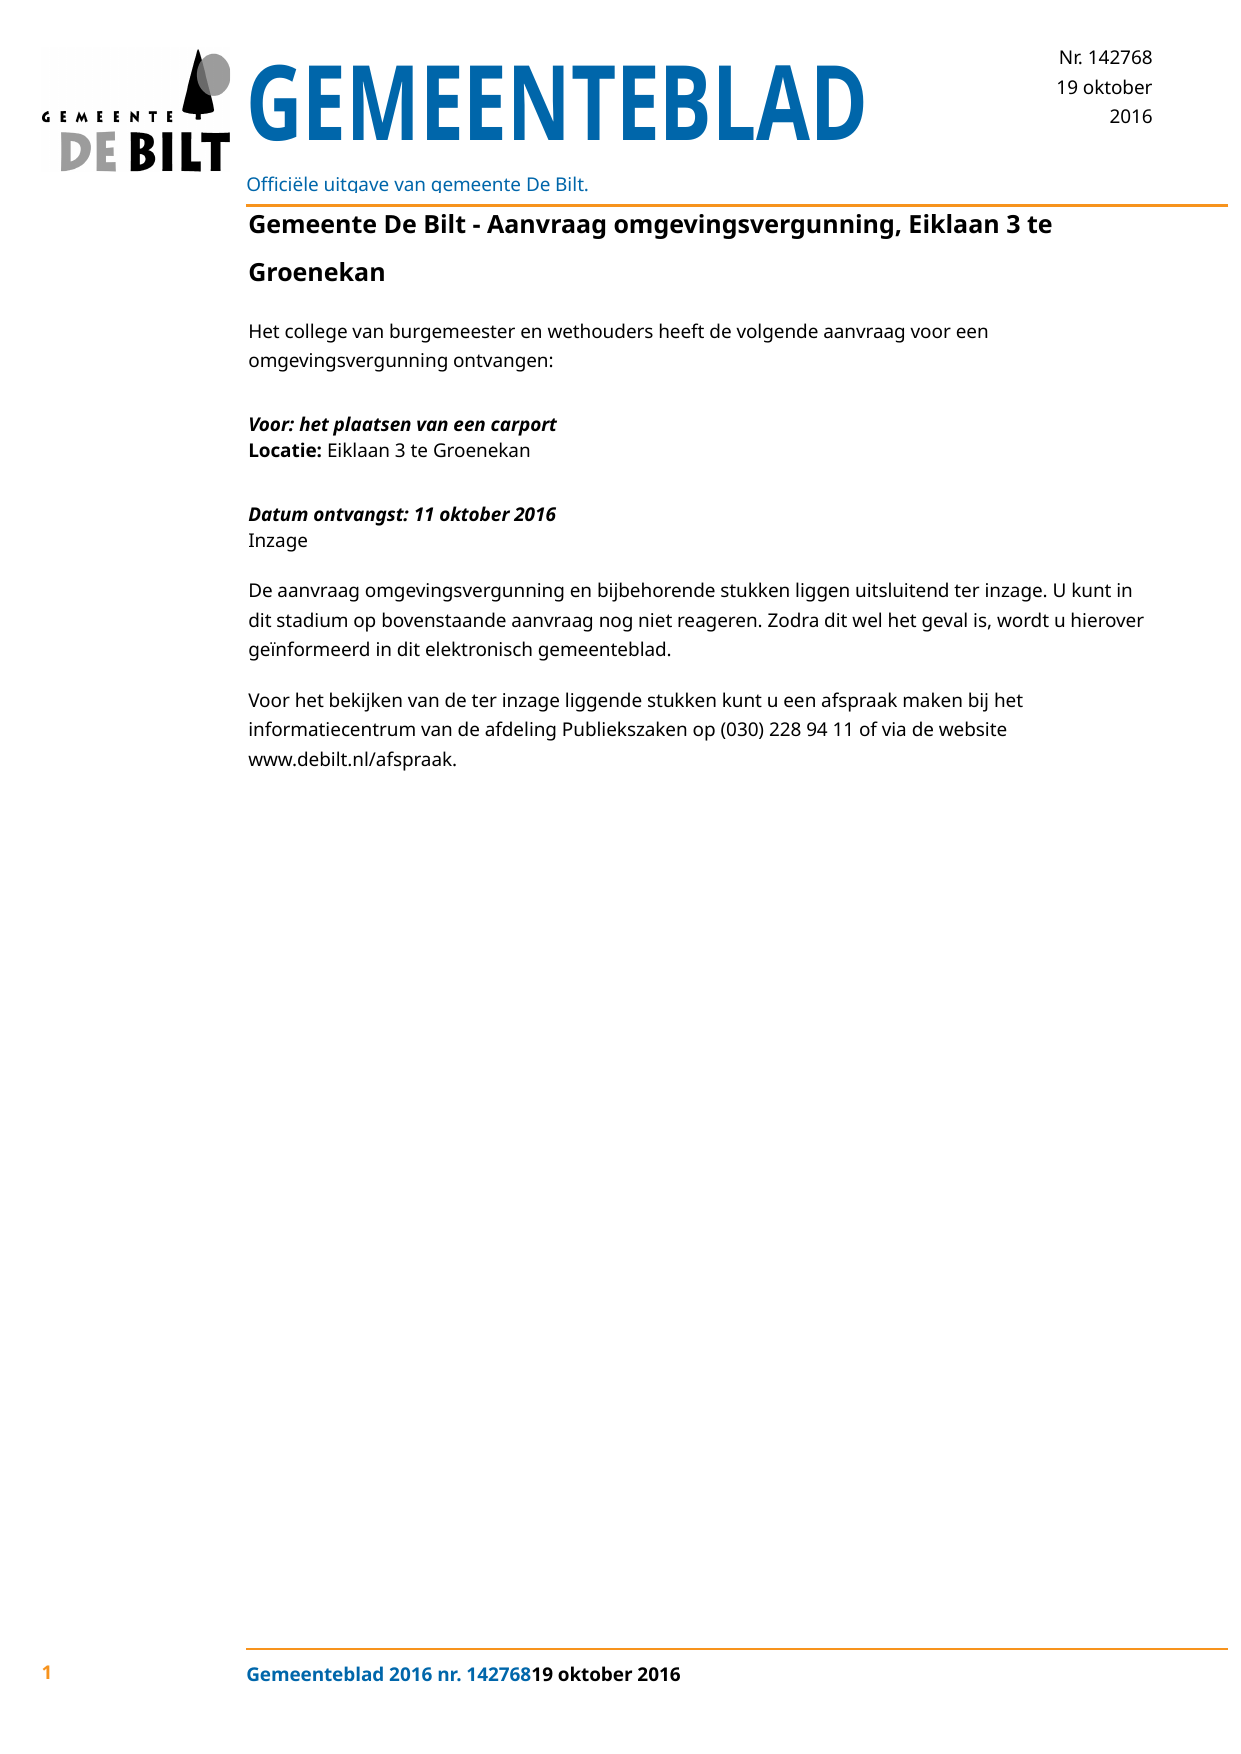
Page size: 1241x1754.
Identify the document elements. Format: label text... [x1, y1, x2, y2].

text Voor: het plaatsen van een carport [248, 411, 1152, 437]
picture [41, 47, 231, 172]
text Datum ontvangst: 11 oktober 2016 [248, 501, 1152, 527]
text Het college van burgemeester en wethouders heeft de volgende aanvraag voor een omgevingsvergunning ontvangen: [248, 318, 1152, 373]
text Locatie: Eiklaan 3 te Groenekan [248, 437, 1152, 463]
text Gemeente De Bilt - Aanvraag omgevingsvergunning, Eiklaan 3 te Groenekan [248, 207, 1152, 288]
text Inzage [248, 527, 1152, 553]
text De aanvraag omgevingsvergunning en bijbehorende stukken liggen uitsluitend ter inzage. U kunt in dit stadium op bovenstaande aanvraag nog niet reageren. Zodra dit wel het geval is, wordt u hierover geïnformeerd in dit elektronisch gemeenteblad. [248, 577, 1152, 662]
text Voor het bekijken van de ter inzage liggende stukken kunt u een afspraak maken bij het informatiecentrum van de afdeling Publiekszaken op (030) 228 94 11 of via de website www.debilt.nl/afspraak. [248, 687, 1152, 772]
